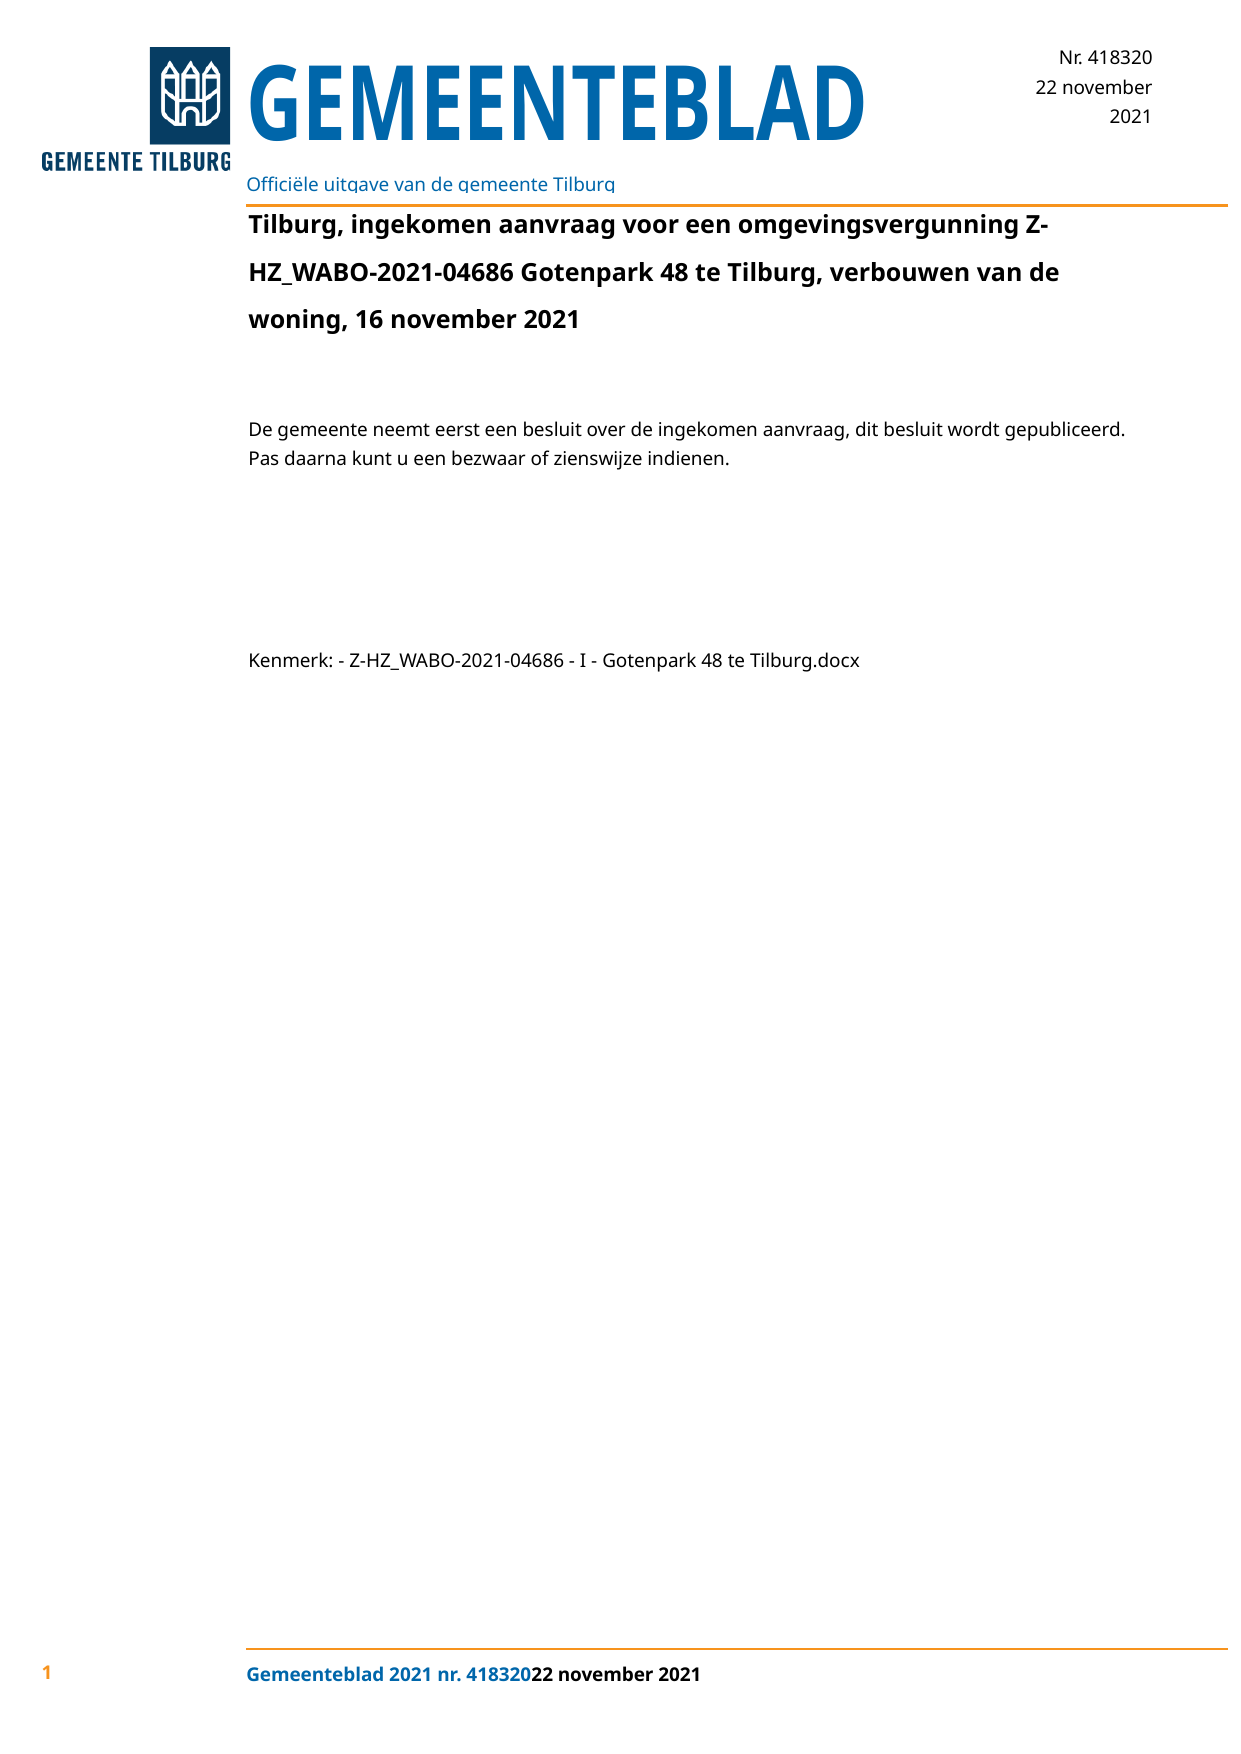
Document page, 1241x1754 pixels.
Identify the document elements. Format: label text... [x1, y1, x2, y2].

text Tilburg, ingekomen aanvraag voor een omgevingsvergunning Z-HZ_WABO-2021-04686 Gotenpark 48 te Tilburg, verbouwen van de woning, 16 november 2021 [248, 207, 1152, 336]
text Kenmerk: - Z-HZ_WABO-2021-04686 - I - Gotenpark 48 te Tilburg.docx [248, 647, 1152, 673]
text De gemeente neemt eerst een besluit over de ingekomen aanvraag, dit besluit wordt gepubliceerd. Pas daarna kunt u een bezwaar of zienswijze indienen. [248, 416, 1152, 471]
picture [41, 47, 231, 172]
